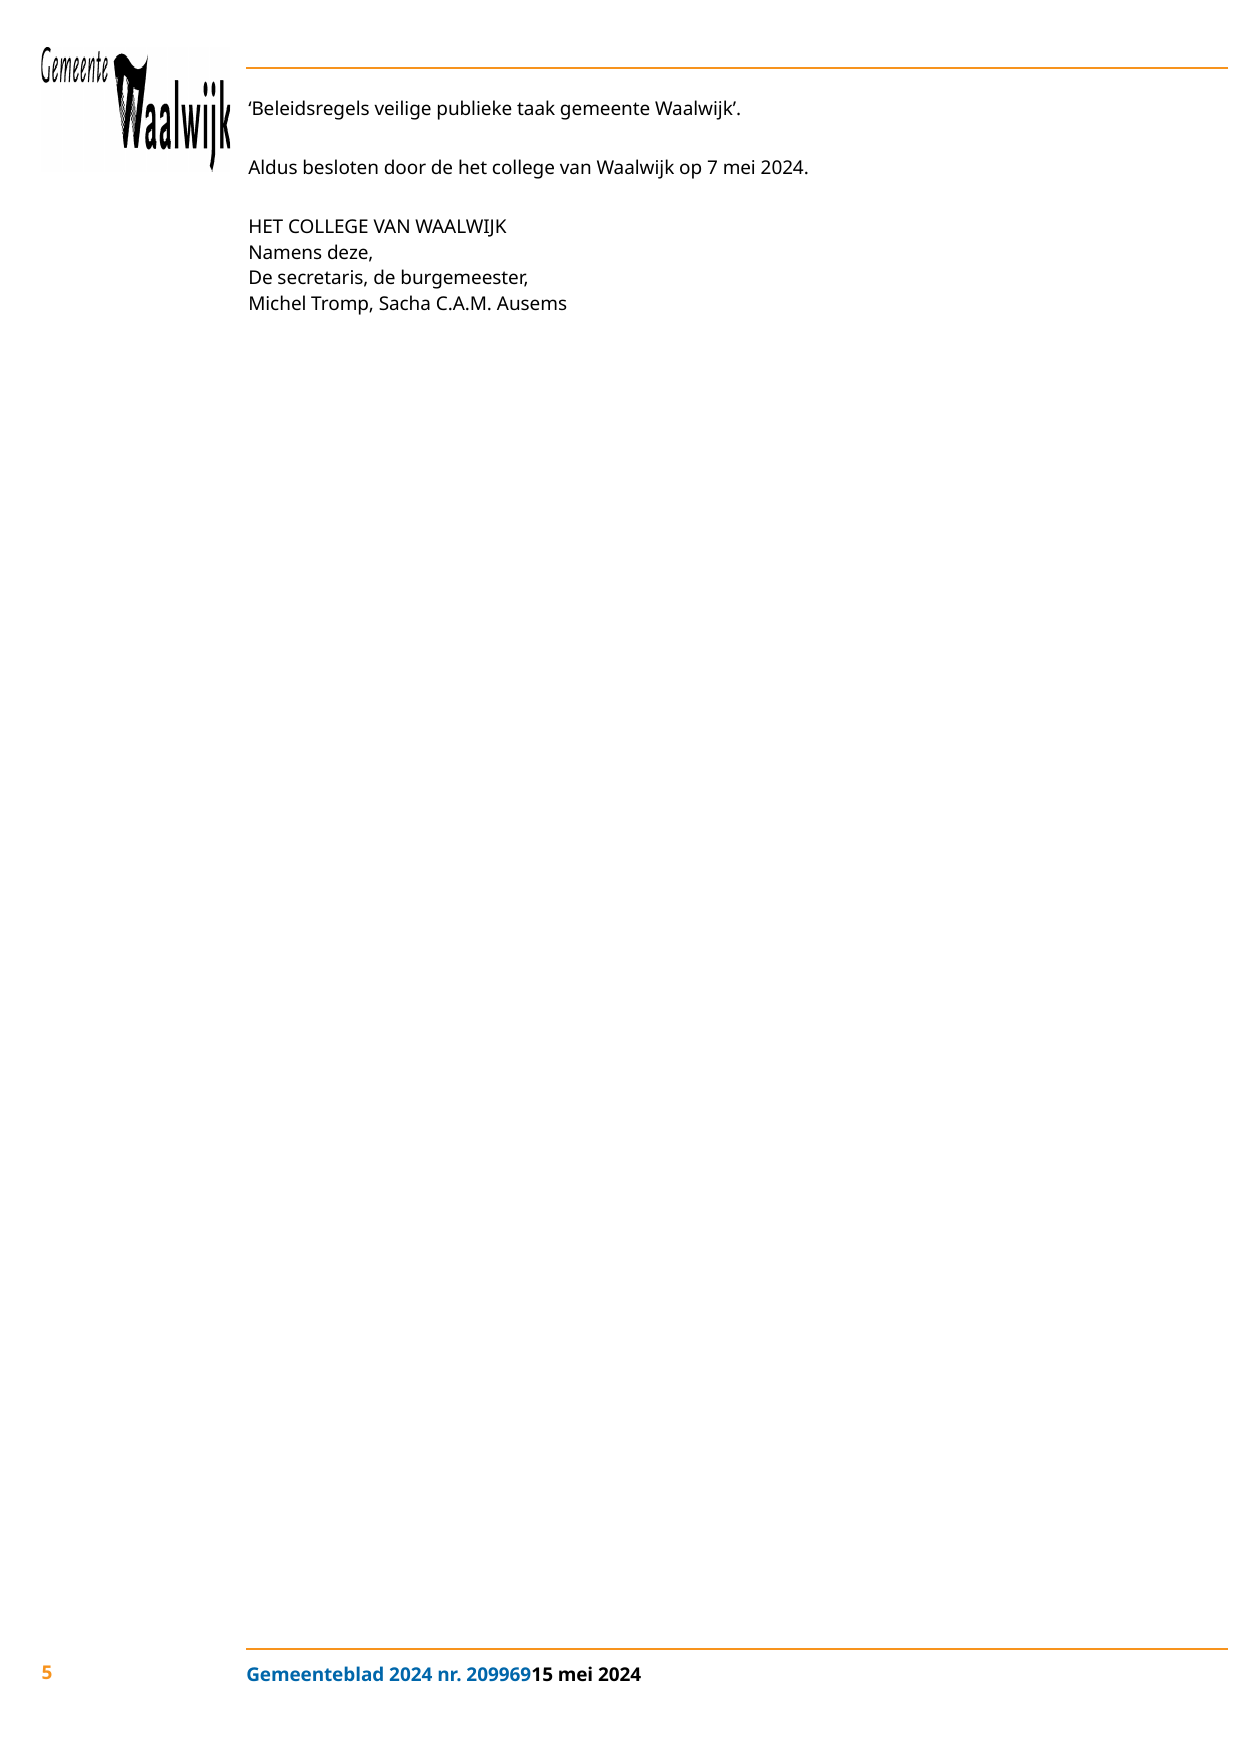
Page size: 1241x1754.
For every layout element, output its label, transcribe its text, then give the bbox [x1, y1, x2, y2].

text Namens deze, [248, 239, 1152, 264]
text ‘Beleidsregels veilige publieke taak gemeente Waalwijk’. [248, 95, 1152, 121]
text HET COLLEGE VAN WAALWIJK [248, 213, 1152, 239]
text De secretaris, de burgemeester, [248, 264, 1152, 290]
text Aldus besloten door de het college van Waalwijk op 7 mei 2024. [248, 154, 1152, 180]
picture [41, 47, 231, 172]
text Michel Tromp, Sacha C.A.M. Ausems [248, 290, 1152, 316]
